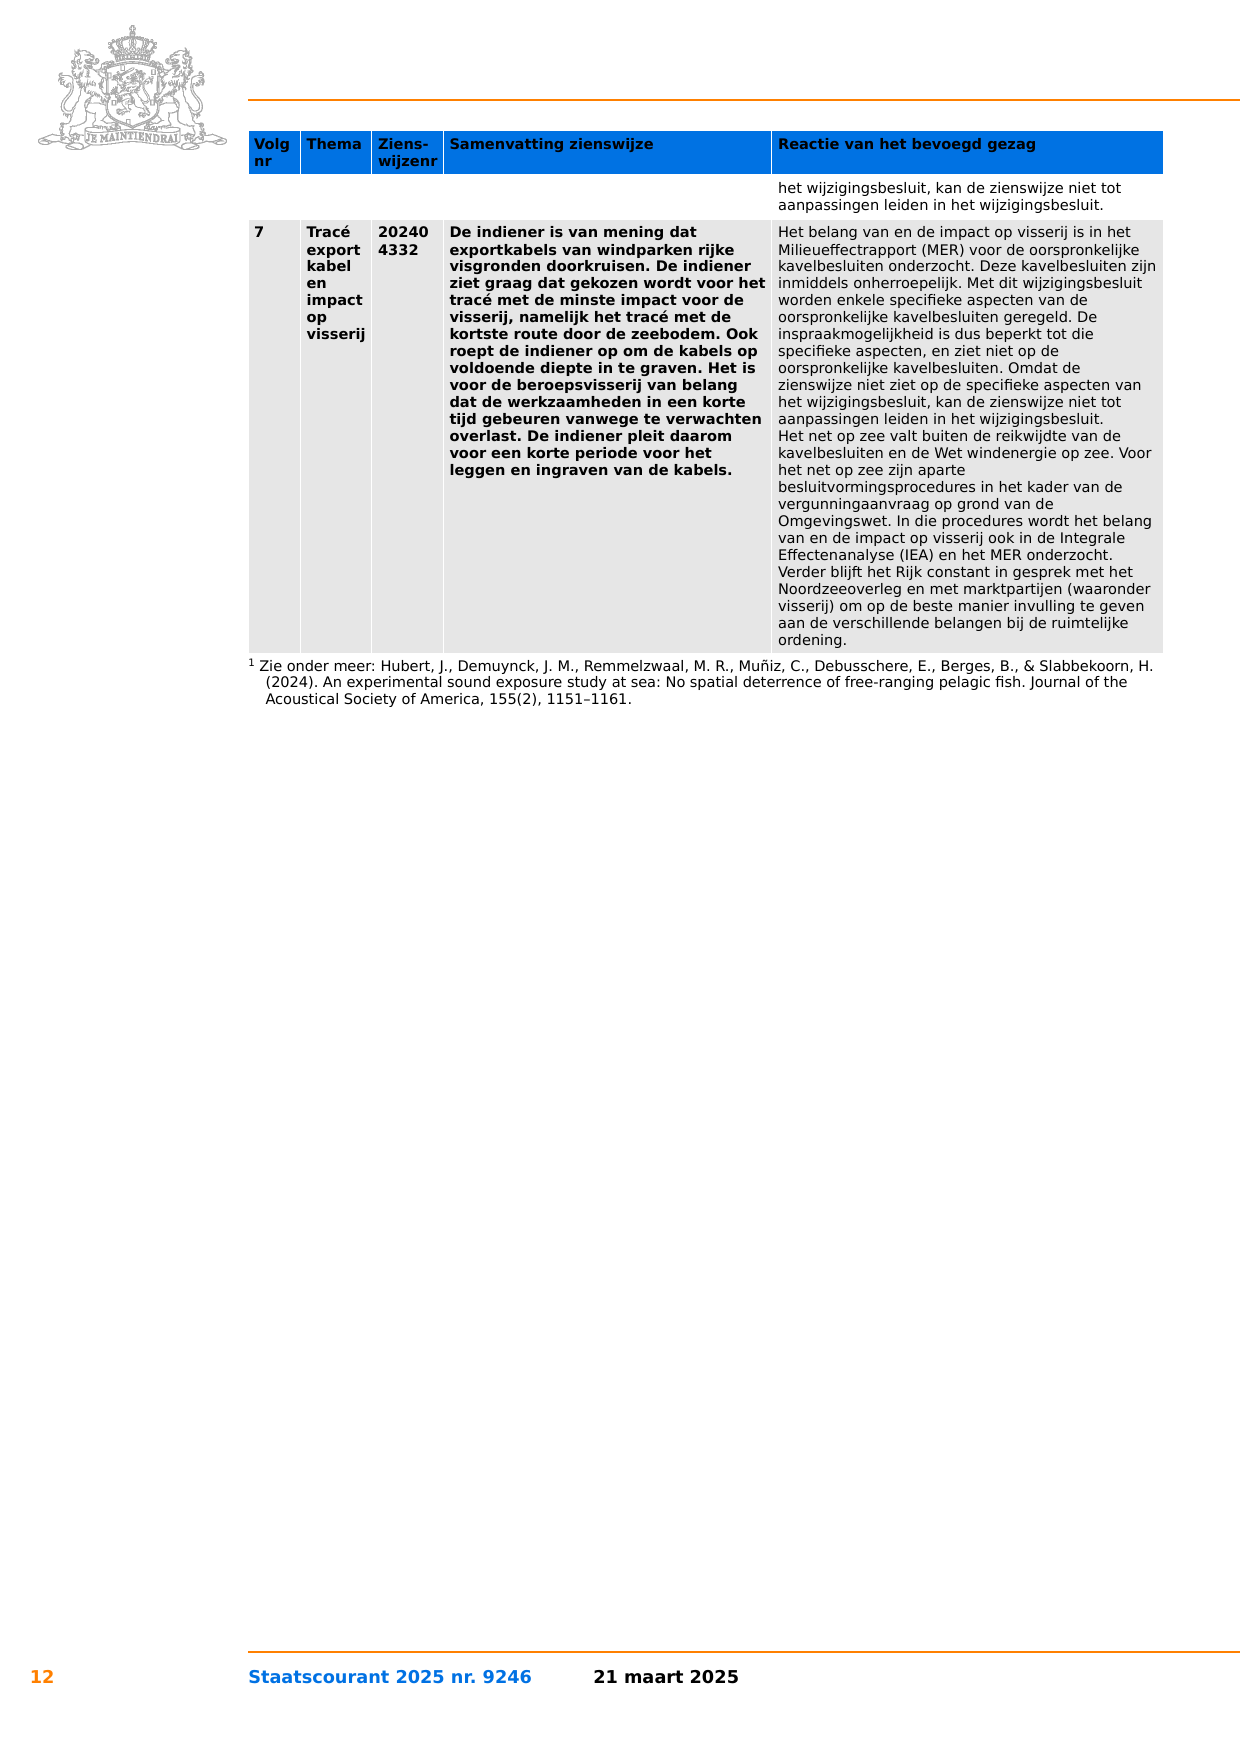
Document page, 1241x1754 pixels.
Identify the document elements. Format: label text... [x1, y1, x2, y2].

table_cell [249, 175, 300, 219]
table_header Thema [301, 131, 371, 174]
table_header Volgnr [249, 131, 300, 174]
table_cell 7 [249, 220, 300, 653]
table_header Reactie van het bevoegd gezag [772, 131, 1163, 174]
table_cell Het belang van en de impact op visserij is in het Milieueffectrapport (MER) voor de oorspronkelijke kavelbesluiten onderzocht. Deze kavelbesluiten zijn inmiddels onherroepelijk. Met dit wijzigingsbesluit worden enkele specifieke aspecten van de oorspronkelijke kavelbesluiten geregeld. De inspraakmogelijkheid is dus beperkt tot die specifieke aspecten, en ziet niet op de oorspronkelijke kavelbesluiten. Omdat de zienswijze niet ziet op de specifieke aspecten van het wijzigingsbesluit, kan de zienswijze niet tot aanpassingen leiden in het wijzigingsbesluit. Het net op zee valt buiten de reikwijdte van de kavelbesluiten en de Wet windenergie op zee. Voor het net op zee zijn aparte besluitvormingsprocedures in het kader van de vergunningaanvraag op grond van de Omgevingswet. In die procedures wordt het belang van en de impact op visserij ook in de Integrale Effectenanalyse (IEA) en het MER onderzocht. Verder blijft het Rijk constant in gesprek met het Noordzeeoverleg en met marktpartijen (waaronder visserij) om op de beste manier invulling te geven aan de verschillende belangen bij de ruimtelijke ordening. [772, 220, 1163, 653]
table_header Ziens-wijzenr [372, 131, 443, 174]
table_cell 202404332 [372, 220, 443, 653]
table_cell De indiener is van mening dat exportkabels van windparken rijke visgronden doorkruisen. De indiener ziet graag dat gekozen wordt voor het tracé met de minste impact voor de visserij, namelijk het tracé met de kortste route door de zeebodem. Ook roept de indiener op om de kabels op voldoende diepte in te graven. Het is voor de beroepsvisserij van belang dat de werkzaamheden in een korte tijd gebeuren vanwege te verwachten overlast. De indiener pleit daarom voor een korte periode voor het leggen en ingraven van de kabels. [444, 220, 771, 653]
picture [38, 25, 227, 150]
table_cell het wijzigingsbesluit, kan de zienswijze niet tot aanpassingen leiden in het wijzigingsbesluit. [772, 175, 1163, 219]
table_cell [372, 175, 443, 219]
table_header Samenvatting zienswijze [444, 131, 771, 174]
table_cell 1 Zie onder meer: Hubert, J., Demuynck, J. M., Remmelzwaal, M. R., Muñiz, C., Debusschere, E., Berges, B., & Slabbekoorn, H. (2024). An experimental sound exposure study at sea: No spatial deterrence of free-ranging pelagic fish. Journal of the Acoustical Society of America, 155(2), 1151–1161. [248, 655, 1163, 708]
table_cell [301, 175, 371, 219]
table_cell Tracé exportkabel en impact op visserij [301, 220, 371, 653]
